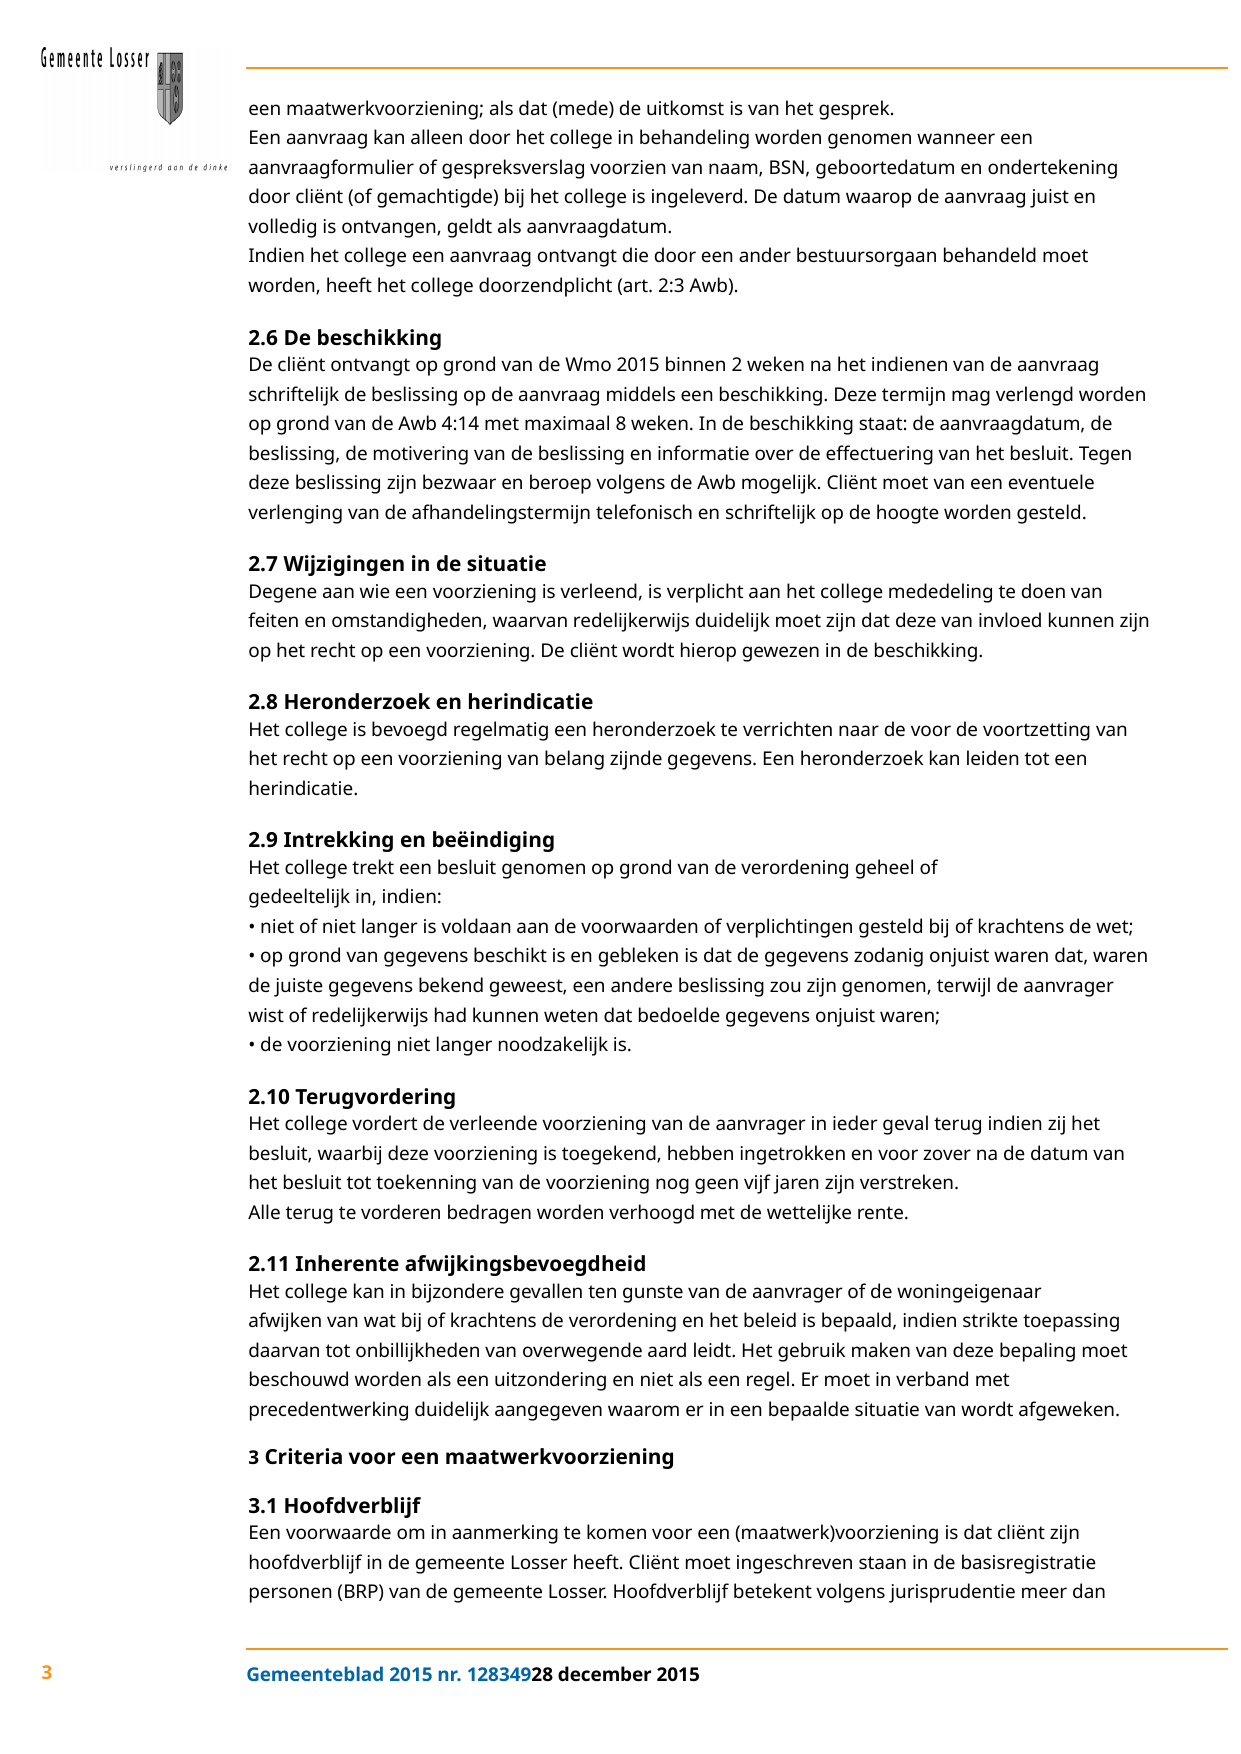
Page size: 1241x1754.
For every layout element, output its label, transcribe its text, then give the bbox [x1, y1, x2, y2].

text Het college is bevoegd regelmatig een heronderzoek te verrichten naar de voor de voortzetting van het recht op een voorziening van belang zijnde gegevens. Een heronderzoek kan leiden tot een herindicatie. [248, 716, 1152, 801]
text Degene aan wie een voorziening is verleend, is verplicht aan het college mededeling te doen van feiten en omstandigheden, waarvan redelijkerwijs duidelijk moet zijn dat deze van invloed kunnen zijn op het recht op een voorziening. De cliënt wordt hierop gewezen in de beschikking. [248, 578, 1152, 663]
text gedeeltelijk in, indien: [248, 883, 1152, 909]
text 2.6 De beschikking [248, 323, 1152, 351]
text • de voorziening niet langer noodzakelijk is. [248, 1031, 1152, 1057]
text Het college trekt een besluit genomen op grond van de verordening geheel of [248, 854, 1152, 880]
picture [41, 47, 231, 172]
text • niet of niet langer is voldaan aan de voorwaarden of verplichtingen gesteld bij of krachtens de wet; [248, 913, 1152, 939]
text afwijken van wat bij of krachtens de verordening en het beleid is bepaald, indien strikte toepassing daarvan tot onbillijkheden van overwegende aard leidt. Het gebruik maken van deze bepaling moet beschouwd worden als een uitzondering en niet als een regel. Er moet in verband met precedentwerking duidelijk aangegeven waarom er in een bepaalde situatie van wordt afgeweken. [248, 1307, 1152, 1422]
text 3 Criteria voor een maatwerkvoorziening [248, 1442, 1152, 1470]
text Een aanvraag kan alleen door het college in behandeling worden genomen wanneer een aanvraagformulier of gespreksverslag voorzien van naam, BSN, geboortedatum en ondertekening door cliënt (of gemachtigde) bij het college is ingeleverd. De datum waarop de aanvraag juist en volledig is ontvangen, geldt als aanvraagdatum. [248, 124, 1152, 239]
text 2.11 Inherente afwijkingsbevoegdheid [248, 1249, 1152, 1278]
text Indien het college een aanvraag ontvangt die door een ander bestuursorgaan behandeld moet worden, heeft het college doorzendplicht (art. 2:3 Awb). [248, 243, 1152, 298]
text • op grond van gegevens beschikt is en gebleken is dat de gegevens zodanig onjuist waren dat, waren de juiste gegevens bekend geweest, een andere beslissing zou zijn genomen, terwijl de aanvrager wist of redelijkerwijs had kunnen weten dat bedoelde gegevens onjuist waren; [248, 943, 1152, 1028]
text Een voorwaarde om in aanmerking te komen voor een (maatwerk)voorziening is dat cliënt zijn hoofdverblijf in de gemeente Losser heeft. Cliënt moet ingeschreven staan in de basisregistratie personen (BRP) van de gemeente Losser. Hoofdverblijf betekent volgens jurisprudentie meer dan [248, 1519, 1152, 1604]
text 2.7 Wijzigingen in de situatie [248, 549, 1152, 578]
text 3.1 Hoofdverblijf [248, 1491, 1152, 1519]
text Alle terug te vorderen bedragen worden verhoogd met de wettelijke rente. [248, 1199, 1152, 1225]
text 2.9 Intrekking en beëindiging [248, 826, 1152, 854]
text Het college kan in bijzondere gevallen ten gunste van de aanvrager of de woningeigenaar [248, 1278, 1152, 1304]
text 2.10 Terugvordering [248, 1082, 1152, 1110]
text De cliënt ontvangt op grond van de Wmo 2015 binnen 2 weken na het indienen van de aanvraag schriftelijk de beslissing op de aanvraag middels een beschikking. Deze termijn mag verlengd worden op grond van de Awb 4:14 met maximaal 8 weken. In de beschikking staat: de aanvraagdatum, de beslissing, de motivering van de beslissing en informatie over de effectuering van het besluit. Tegen deze beslissing zijn bezwaar en beroep volgens de Awb mogelijk. Cliënt moet van een eventuele verlenging van de afhandelingstermijn telefonisch en schriftelijk op de hoogte worden gesteld. [248, 351, 1152, 525]
text 2.8 Heronderzoek en herindicatie [248, 687, 1152, 716]
text een maatwerkvoorziening; als dat (mede) de uitkomst is van het gesprek. [248, 95, 1152, 121]
text Het college vordert de verleende voorziening van de aanvrager in ieder geval terug indien zij het besluit, waarbij deze voorziening is toegekend, hebben ingetrokken en voor zover na de datum van het besluit tot toekenning van de voorziening nog geen vijf jaren zijn verstreken. [248, 1110, 1152, 1195]
